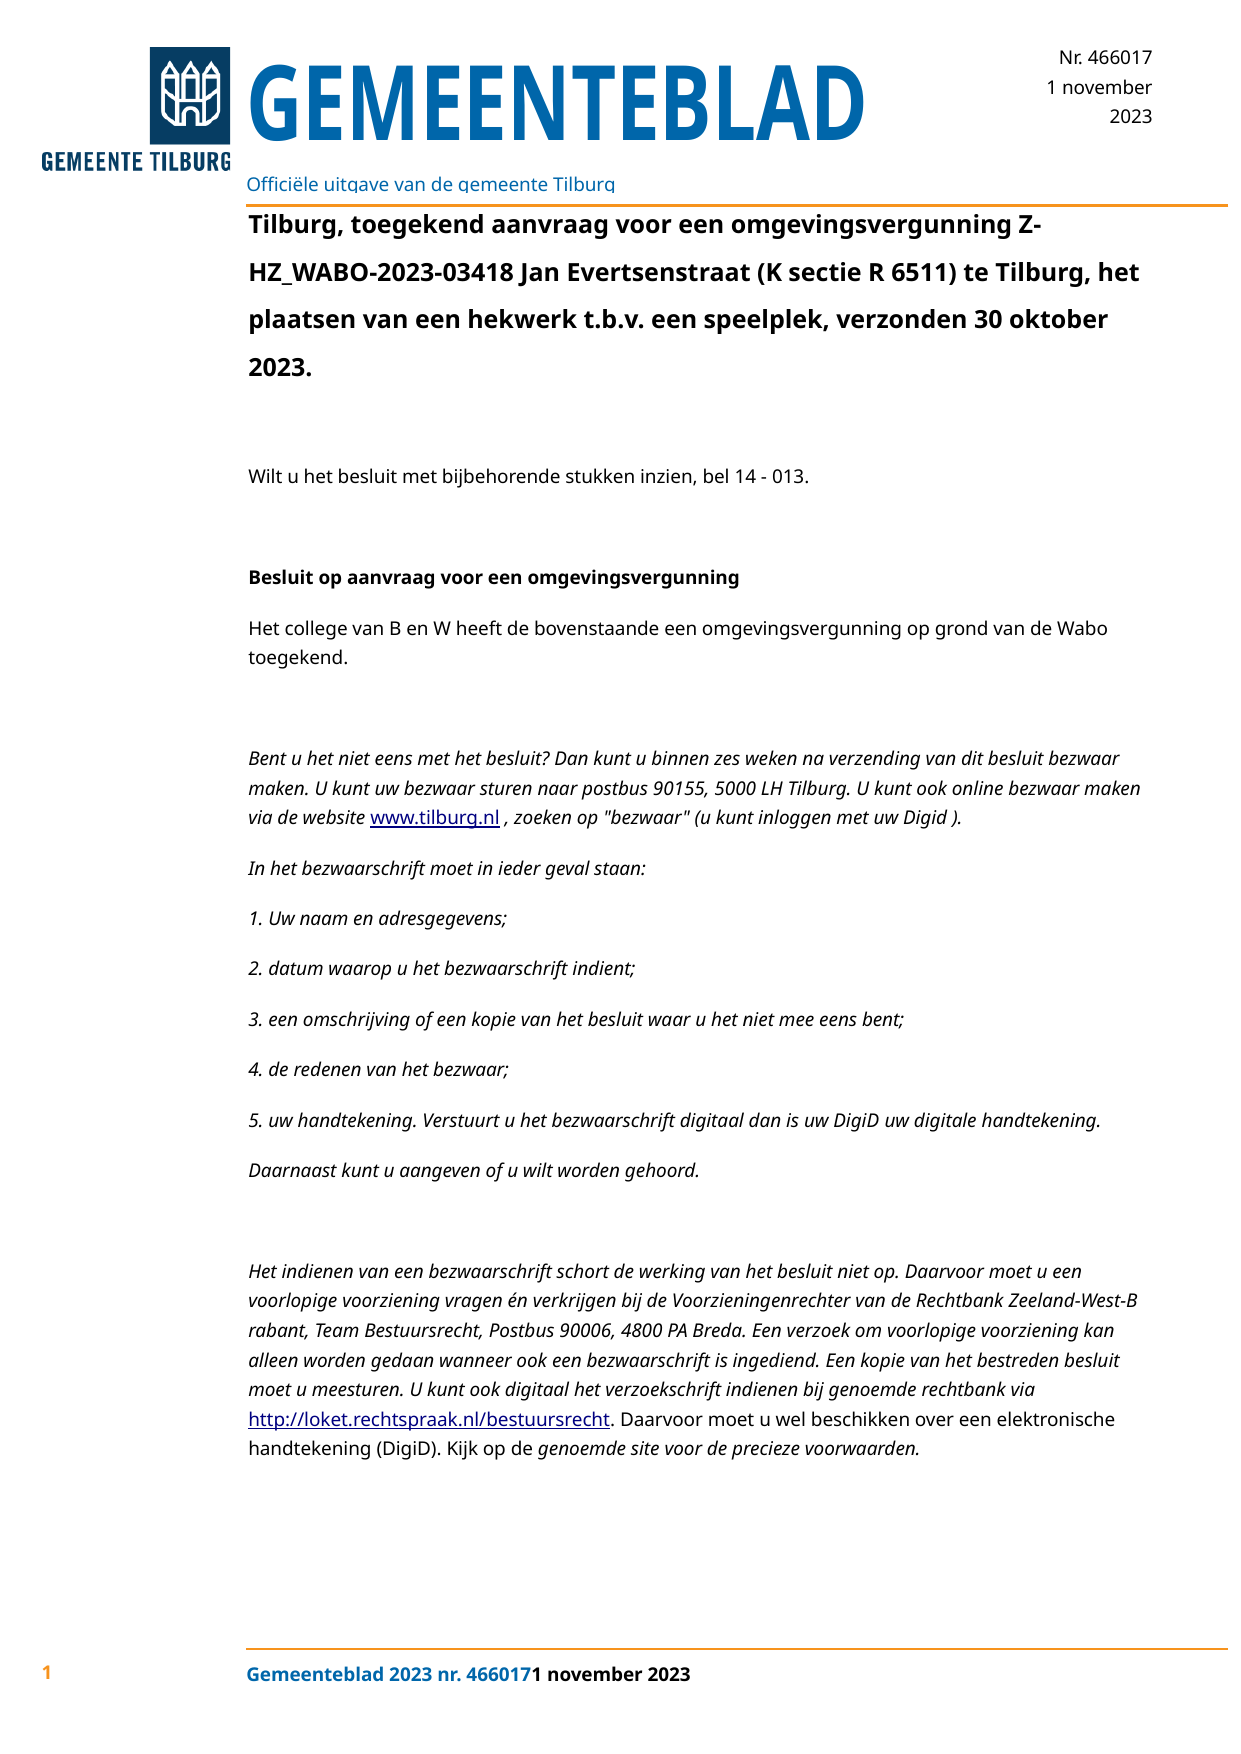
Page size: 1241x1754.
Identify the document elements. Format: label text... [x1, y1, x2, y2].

text Het indienen van een bezwaarschrift schort de werking van het besluit niet op. Daarvoor moet u een voorlopige voorziening vragen én verkrijgen bij de Voorzieningenrechter van de Rechtbank Zeeland-West-B rabant, Team Bestuursrecht, Postbus 90006, 4800 PA Breda. Een verzoek om voorlopige voorziening kan alleen worden gedaan wanneer ook een bezwaarschrift is ingediend. Een kopie van het bestreden besluit moet u meesturen. U kunt ook digitaal het verzoekschrift indienen bij genoemde rechtbank via http://loket.rechtspraak.nl/bestuursrecht. Daarvoor moet u wel beschikken over een elektronische handtekening (DigiD). Kijk op de genoemde site voor de precieze voorwaarden. [248, 1258, 1152, 1461]
text 1. Uw naam en adresgegevens; [248, 905, 1152, 931]
text 4. de redenen van het bezwaar; [248, 1056, 1152, 1082]
text In het bezwaarschrift moet in ieder geval staan: [248, 855, 1152, 881]
text Wilt u het besluit met bijbehorende stukken inzien, bel 14 - 013. [248, 463, 1152, 489]
text 2. datum waarop u het bezwaarschrift indient; [248, 956, 1152, 981]
text Tilburg, toegekend aanvraag voor een omgevingsvergunning Z-HZ_WABO-2023-03418 Jan Evertsenstraat (K sectie R 6511) te Tilburg, het plaatsen van een hekwerk t.b.v. een speelplek, verzonden 30 oktober 2023. [248, 207, 1152, 384]
text Daarnaast kunt u aangeven of u wilt worden gehoord. [248, 1157, 1152, 1183]
text Het college van B en W heeft de bovenstaande een omgevingsvergunning op grond van de Wabo toegekend. [248, 615, 1152, 670]
text Besluit op aanvraag voor een omgevingsvergunning [248, 564, 1152, 590]
picture [41, 47, 231, 172]
text 3. een omschrijving of een kopie van het besluit waar u het niet mee eens bent; [248, 1006, 1152, 1032]
text 5. uw handtekening. Verstuurt u het bezwaarschrift digitaal dan is uw DigiD uw digitale handtekening. [248, 1107, 1152, 1133]
text Bent u het niet eens met het besluit? Dan kunt u binnen zes weken na verzending van dit besluit bezwaar maken. U kunt uw bezwaar sturen naar postbus 90155, 5000 LH Tilburg. U kunt ook online bezwaar maken via de website www.tilburg.nl , zoeken op "bezwaar" (u kunt inloggen met uw Digid ). [248, 745, 1152, 830]
